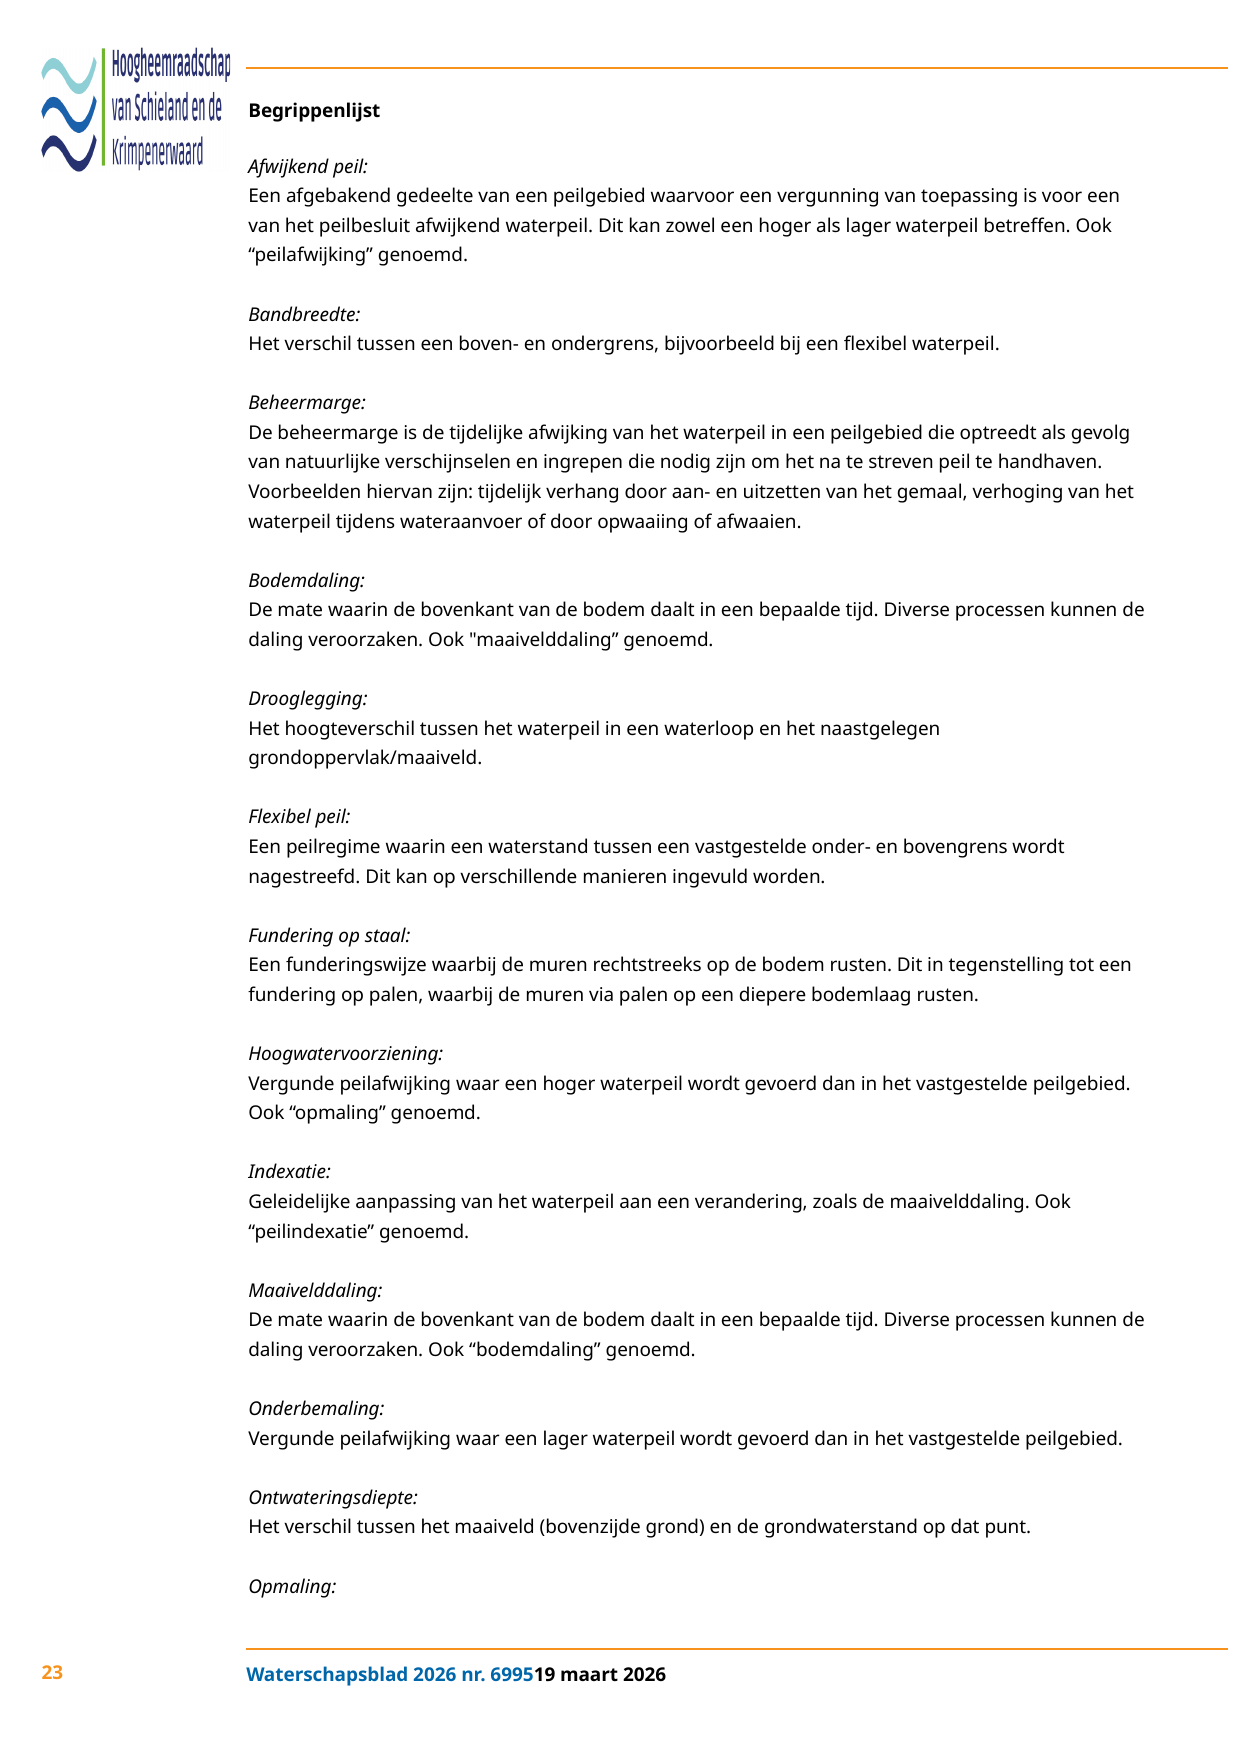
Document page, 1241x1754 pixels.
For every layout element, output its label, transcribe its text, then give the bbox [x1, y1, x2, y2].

picture [41, 47, 231, 172]
text Een funderingswijze waarbij de muren rechtstreeks op de bodem rusten. Dit in tegenstelling tot een fundering op palen, waarbij de muren via palen op een diepere bodemlaag rusten. [248, 952, 1152, 1007]
text De beheermarge is de tijdelijke afwijking van het waterpeil in een peilgebied die optreedt als gevolg van natuurlijke verschijnselen en ingrepen die nodig zijn om het na te streven peil te handhaven. Voorbeelden hiervan zijn: tijdelijk verhang door aan- en uitzetten van het gemaal, verhoging van het waterpeil tijdens wateraanvoer of door opwaaiing of afwaaien. [248, 419, 1152, 534]
text Flexibel peil: [248, 804, 1152, 829]
text Maaivelddaling: [248, 1277, 1152, 1303]
text Een peilregime waarin een waterstand tussen een vastgestelde onder- en bovengrens wordt nagestreefd. Dit kan op verschillende manieren ingevuld worden. [248, 833, 1152, 889]
text Ontwateringsdiepte: [248, 1484, 1152, 1510]
text De mate waarin de bovenkant van de bodem daalt in een bepaalde tijd. Diverse processen kunnen de daling veroorzaken. Ook “bodemdaling” genoemd. [248, 1307, 1152, 1362]
text Fundering op staal: [248, 922, 1152, 948]
text Bodemdaling: [248, 567, 1152, 593]
text Het verschil tussen een boven- en ondergrens, bijvoorbeeld bij een flexibel waterpeil. [248, 330, 1152, 356]
text Beheermarge: [248, 389, 1152, 415]
text Geleidelijke aanpassing van het waterpeil aan een verandering, zoals de maaivelddaling. Ook “peilindexatie” genoemd. [248, 1188, 1152, 1244]
text De mate waarin de bovenkant van de bodem daalt in een bepaalde tijd. Diverse processen kunnen de daling veroorzaken. Ook "maaivelddaling” genoemd. [248, 597, 1152, 652]
text Opmaling: [248, 1573, 1152, 1599]
text Begrippenlijst [248, 95, 1152, 123]
text Onderbemaling: [248, 1395, 1152, 1421]
text Vergunde peilafwijking waar een lager waterpeil wordt gevoerd dan in het vastgestelde peilgebied. [248, 1425, 1152, 1451]
text Hoogwatervoorziening: [248, 1040, 1152, 1066]
text Drooglegging: [248, 685, 1152, 711]
text Het verschil tussen het maaiveld (bovenzijde grond) en de grondwaterstand op dat punt. [248, 1514, 1152, 1539]
text Bandbreedte: [248, 301, 1152, 327]
text Vergunde peilafwijking waar een hoger waterpeil wordt gevoerd dan in het vastgestelde peilgebied. Ook “opmaling” genoemd. [248, 1070, 1152, 1125]
text Een afgebakend gedeelte van een peilgebied waarvoor een vergunning van toepassing is voor een van het peilbesluit afwijkend waterpeil. Dit kan zowel een hoger als lager waterpeil betreffen. Ook “peilafwijking” genoemd. [248, 182, 1152, 267]
text Indexatie: [248, 1159, 1152, 1184]
text Het hoogteverschil tussen het waterpeil in een waterloop en het naastgelegen grondoppervlak/maaiveld. [248, 715, 1152, 770]
text Afwijkend peil: [248, 153, 1152, 179]
